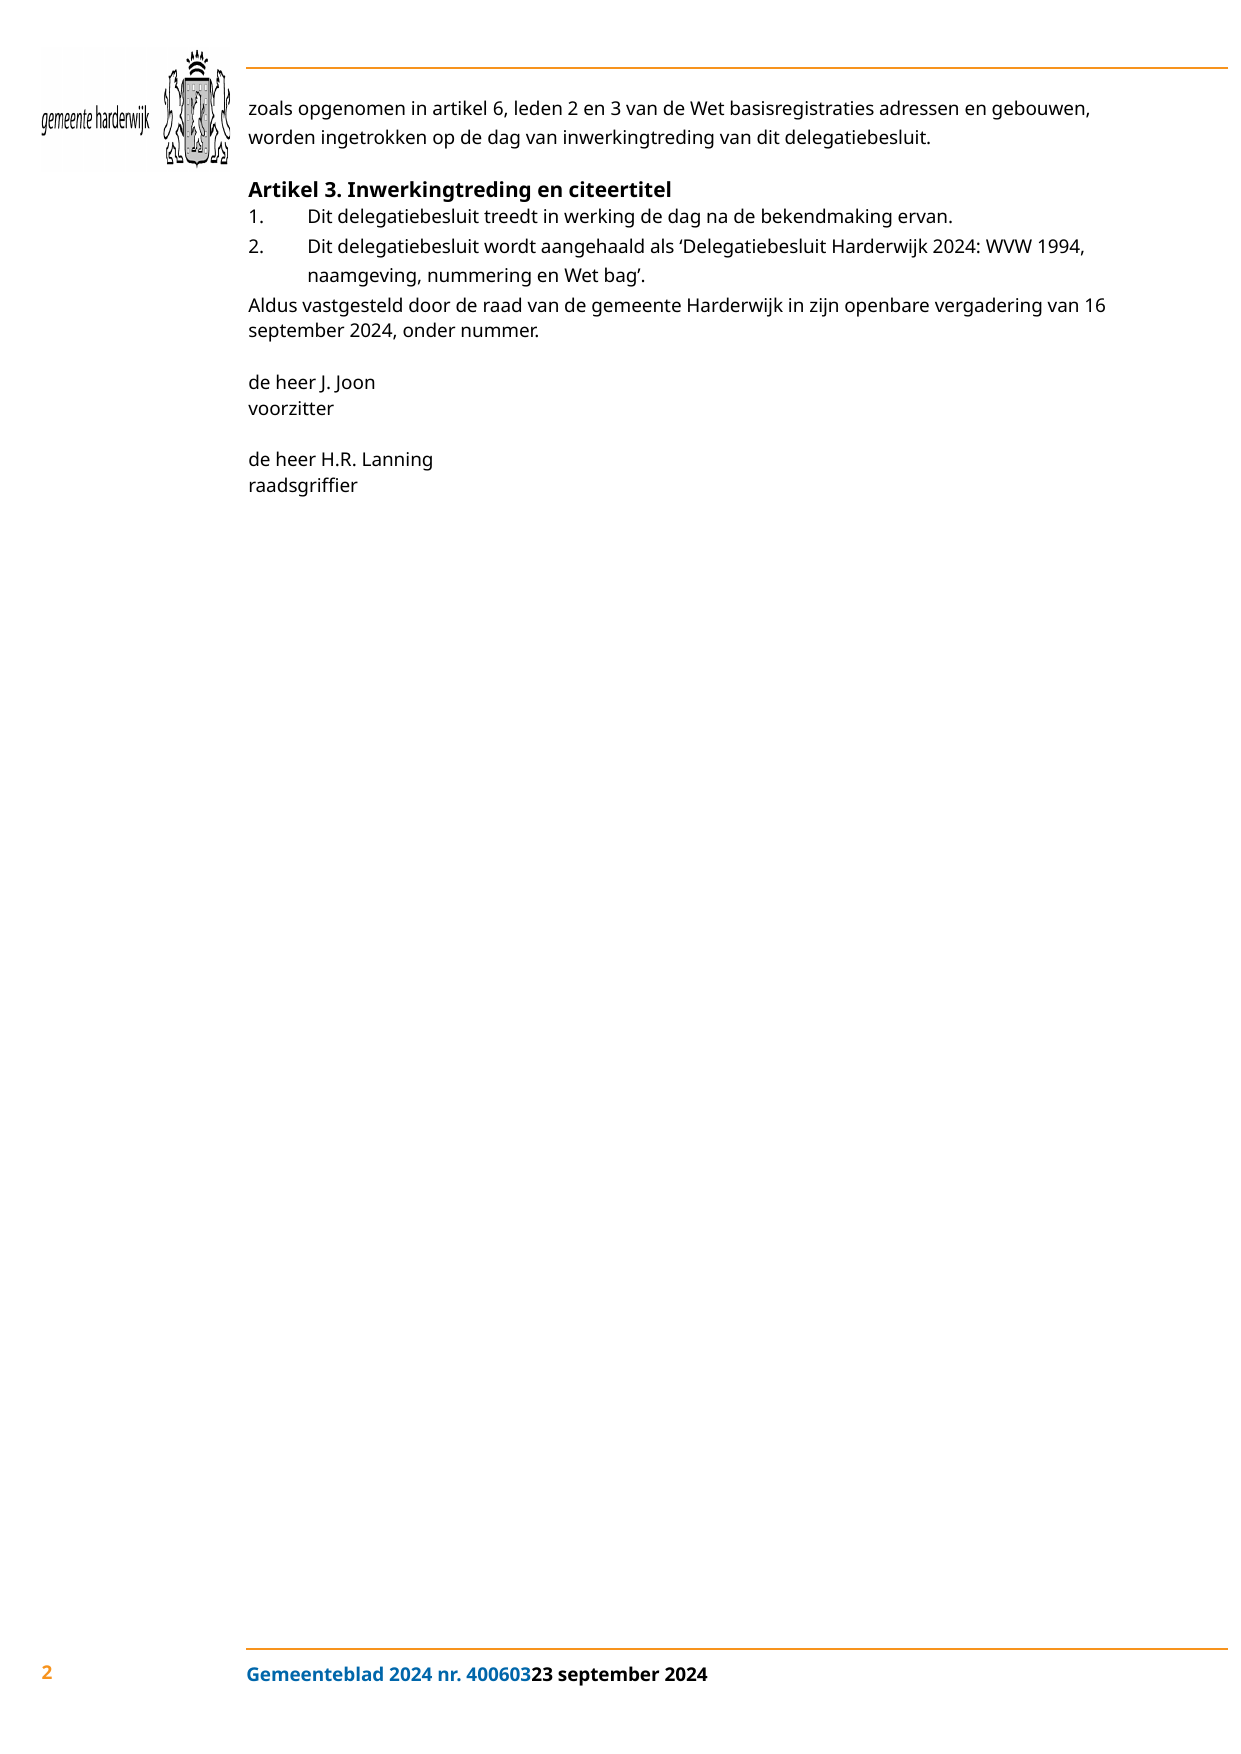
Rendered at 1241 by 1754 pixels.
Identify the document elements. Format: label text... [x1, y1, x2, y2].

text de heer J. Joon [248, 369, 1152, 395]
text voorzitter [248, 395, 1152, 421]
list Dit delegatiebesluit wordt aangehaald als ‘Delegatiebesluit Harderwijk 2024: WVW 1994, naamgeving, nummering en Wet bag’. [248, 233, 1152, 288]
text Aldus vastgesteld door de raad van de gemeente Harderwijk in zijn openbare vergadering van 16 september 2024, onder nummer. [248, 292, 1152, 343]
text de heer H.R. Lanning [248, 446, 1152, 472]
text Artikel 3. Inwerkingtreding en citeertitel [248, 175, 1152, 203]
text zoals opgenomen in artikel 6, leden 2 en 3 van de Wet basisregistraties adressen en gebouwen, worden ingetrokken op de dag van inwerkingtreding van dit delegatiebesluit. [248, 95, 1152, 150]
text raadsgriffier [248, 472, 1152, 498]
picture [41, 47, 231, 172]
list Dit delegatiebesluit treedt in werking de dag na de bekendmaking ervan. [248, 203, 1152, 229]
